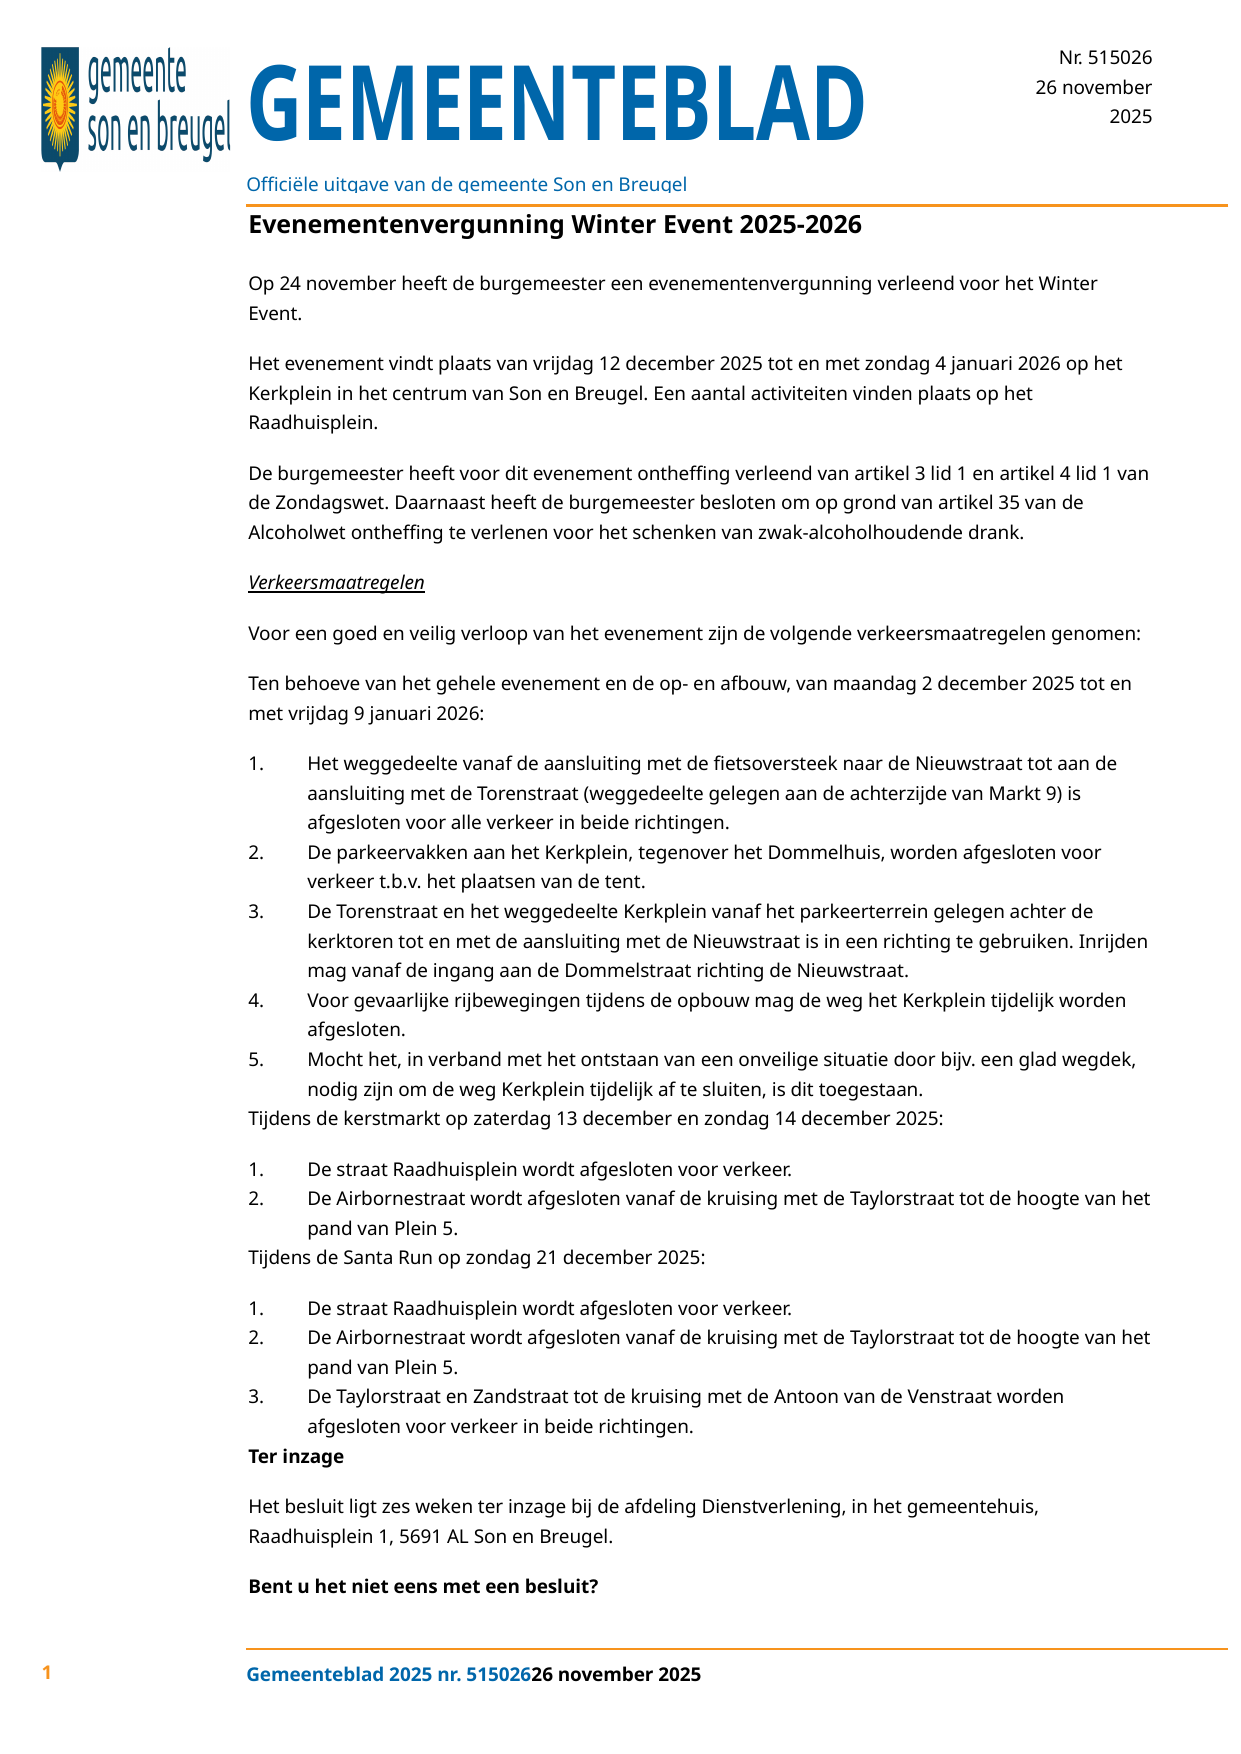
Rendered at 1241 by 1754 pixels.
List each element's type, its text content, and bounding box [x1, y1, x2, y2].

text Ter inzage [248, 1443, 1152, 1468]
text De burgemeester heeft voor dit evenement ontheffing verleend van artikel 3 lid 1 en artikel 4 lid 1 van de Zondagswet. Daarnaast heeft de burgemeester besloten om op grond van artikel 35 van de Alcoholwet ontheffing te verlenen voor het schenken van zwak-alcoholhoudende drank. [248, 460, 1152, 545]
list De parkeervakken aan het Kerkplein, tegenover het Dommelhuis, worden afgesloten voor verkeer t.b.v. het plaatsen van de tent. [248, 839, 1152, 894]
text Bent u het niet eens met een besluit? [248, 1573, 1152, 1599]
list Mocht het, in verband met het ontstaan van een onveilige situatie door bijv. een glad wegdek, nodig zijn om de weg Kerkplein tijdelijk af te sluiten, is dit toegestaan. [248, 1046, 1152, 1101]
text Ten behoeve van het gehele evenement en de op- en afbouw, van maandag 2 december 2025 tot en met vrijdag 9 januari 2026: [248, 670, 1152, 726]
list De Taylorstraat en Zandstraat tot de kruising met de Antoon van de Venstraat worden afgesloten voor verkeer in beide richtingen. [248, 1384, 1152, 1439]
text Verkeersmaatregelen [248, 569, 1152, 595]
text Evenementenvergunning Winter Event 2025-2026 [248, 207, 1152, 241]
list De Airbornestraat wordt afgesloten vanaf de kruising met de Taylorstraat tot de hoogte van het pand van Plein 5. [248, 1324, 1152, 1380]
text Tijdens de Santa Run op zondag 21 december 2025: [248, 1244, 1152, 1270]
list Voor gevaarlijke rijbewegingen tijdens de opbouw mag de weg het Kerkplein tijdelijk worden afgesloten. [248, 987, 1152, 1042]
list De Airbornestraat wordt afgesloten vanaf de kruising met de Taylorstraat tot de hoogte van het pand van Plein 5. [248, 1185, 1152, 1241]
text Voor een goed en veilig verloop van het evenement zijn de volgende verkeersmaatregelen genomen: [248, 620, 1152, 646]
list De Torenstraat en het weggedeelte Kerkplein vanaf het parkeerterrein gelegen achter de kerktoren tot en met de aansluiting met de Nieuwstraat is in een richting te gebruiken. Inrijden mag vanaf de ingang aan de Dommelstraat richting de Nieuwstraat. [248, 898, 1152, 983]
text Het besluit ligt zes weken ter inzage bij de afdeling Dienstverlening, in het gemeentehuis, Raadhuisplein 1, 5691 AL Son en Breugel. [248, 1493, 1152, 1548]
text Het evenement vindt plaats van vrijdag 12 december 2025 tot en met zondag 4 januari 2026 op het Kerkplein in het centrum van Son en Breugel. Een aantal activiteiten vinden plaats op het Raadhuisplein. [248, 350, 1152, 435]
list De straat Raadhuisplein wordt afgesloten voor verkeer. [248, 1295, 1152, 1321]
list De straat Raadhuisplein wordt afgesloten voor verkeer. [248, 1156, 1152, 1181]
picture [41, 47, 231, 172]
text Tijdens de kerstmarkt op zaterdag 13 december en zondag 14 december 2025: [248, 1105, 1152, 1131]
list Het weggedeelte vanaf de aansluiting met de fietsoversteek naar de Nieuwstraat tot aan de aansluiting met de Torenstraat (weggedeelte gelegen aan de achterzijde van Markt 9) is afgesloten voor alle verkeer in beide richtingen. [248, 750, 1152, 835]
text Op 24 november heeft de burgemeester een evenementenvergunning verleend voor het Winter Event. [248, 270, 1152, 326]
